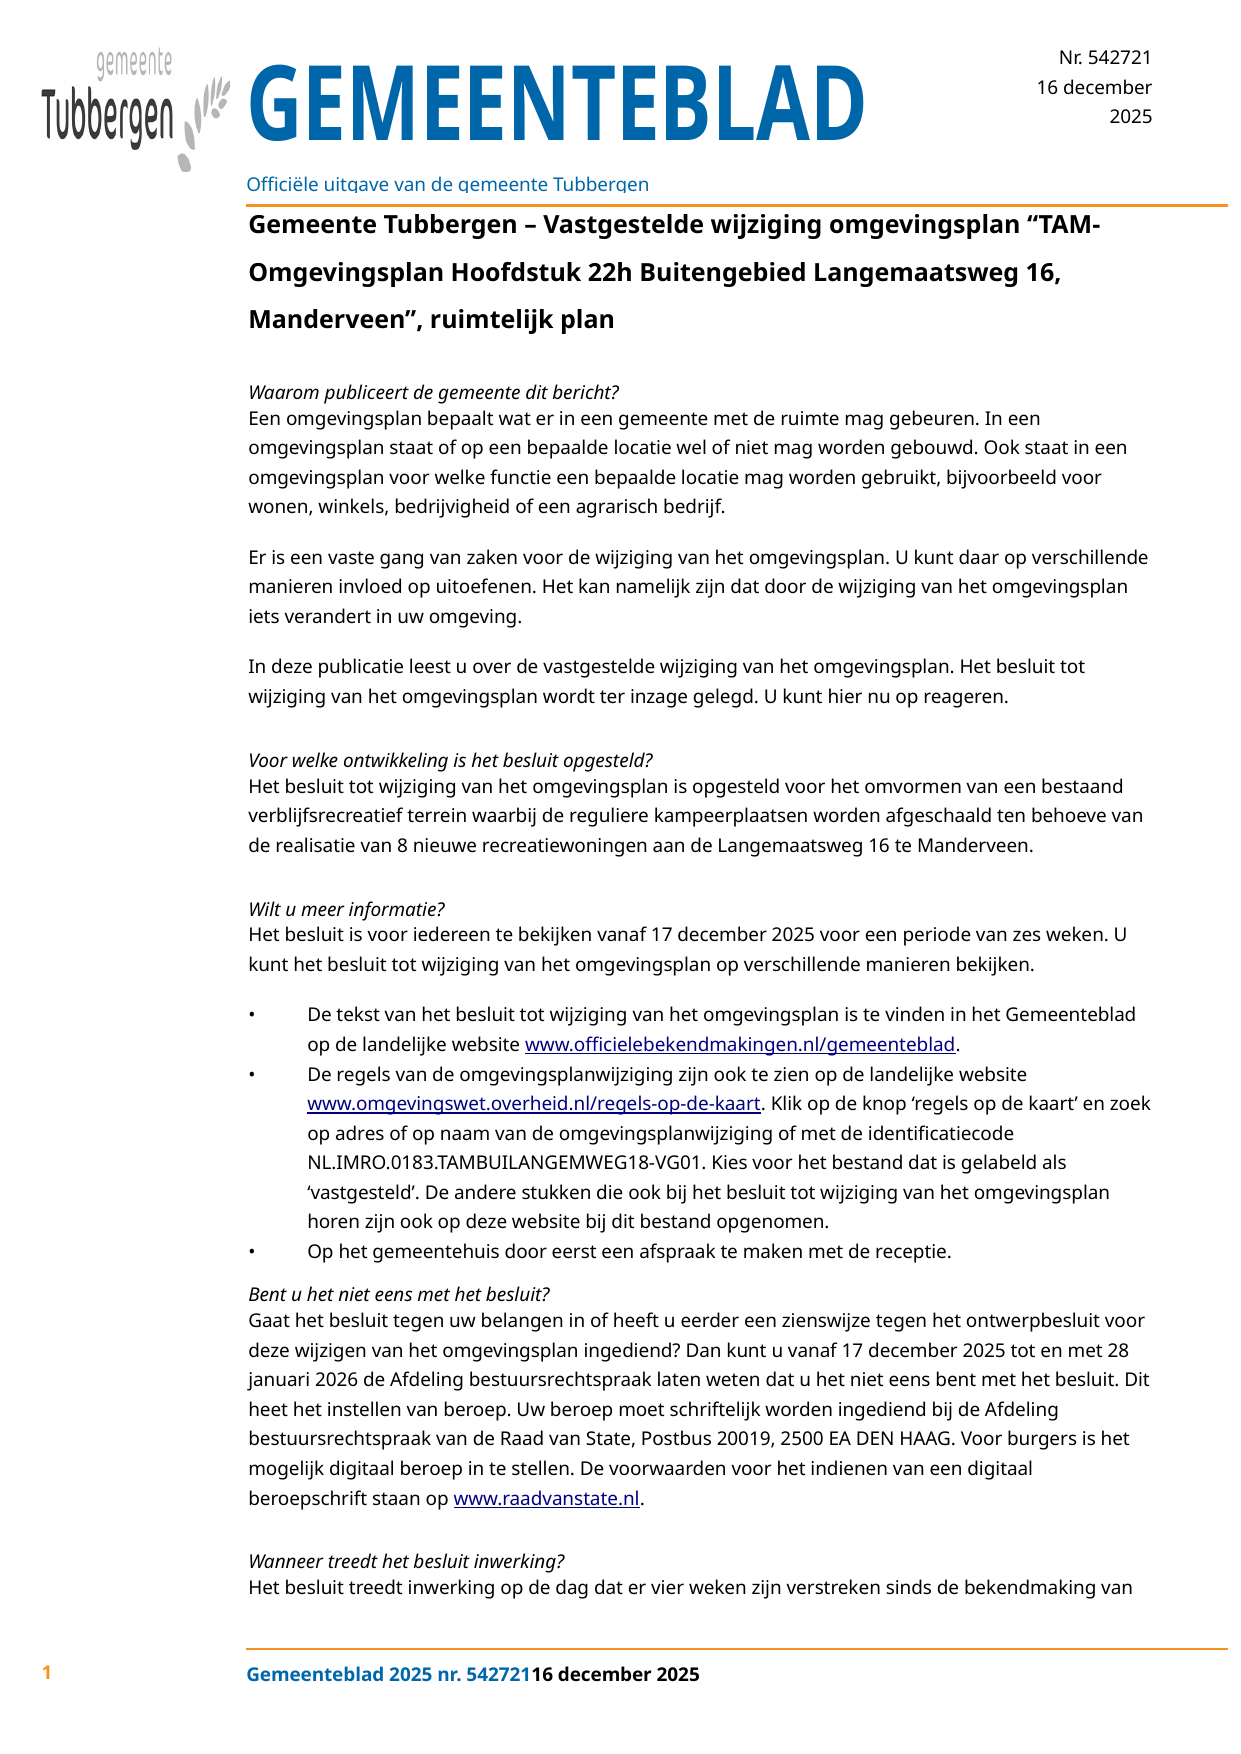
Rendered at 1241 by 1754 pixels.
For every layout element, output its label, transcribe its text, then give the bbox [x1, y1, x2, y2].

text Voor welke ontwikkeling is het besluit opgesteld? [248, 747, 1152, 773]
text Wilt u meer informatie? [248, 896, 1152, 922]
text In deze publicatie leest u over de vastgestelde wijziging van het omgevingsplan. Het besluit tot wijziging van het omgevingsplan wordt ter inzage gelegd. U kunt hier nu op reageren. [248, 653, 1152, 709]
list De tekst van het besluit tot wijziging van het omgevingsplan is te vinden in het Gemeenteblad op de landelijke website www.officielebekendmakingen.nl/gemeenteblad. [248, 1002, 1152, 1057]
text Wanneer treedt het besluit inwerking? [248, 1549, 1152, 1574]
text Er is een vaste gang van zaken voor de wijziging van het omgevingsplan. U kunt daar op verschillende manieren invloed op uitoefenen. Het kan namelijk zijn dat door de wijziging van het omgevingsplan iets verandert in uw omgeving. [248, 544, 1152, 629]
text Het besluit treedt inwerking op de dag dat er vier weken zijn verstreken sinds de bekendmaking van [248, 1574, 1152, 1600]
list Op het gemeentehuis door eerst een afspraak te maken met de receptie. [248, 1238, 1152, 1264]
text Het besluit tot wijziging van het omgevingsplan is opgesteld voor het omvormen van een bestaand verblijfsrecreatief terrein waarbij de reguliere kampeerplaatsen worden afgeschaald ten behoeve van de realisatie van 8 nieuwe recreatiewoningen aan de Langemaatsweg 16 te Manderveen. [248, 773, 1152, 858]
text Waarom publiceert de gemeente dit bericht? [248, 379, 1152, 405]
text Bent u het niet eens met het besluit? [248, 1281, 1152, 1307]
text Het besluit is voor iedereen te bekijken vanaf 17 december 2025 voor een periode van zes weken. U kunt het besluit tot wijziging van het omgevingsplan op verschillende manieren bekijken. [248, 922, 1152, 977]
list De regels van de omgevingsplanwijziging zijn ook te zien op de landelijke website www.omgevingswet.overheid.nl/regels-op-de-kaart. Klik op de knop ‘regels op de kaart’ en zoek op adres of op naam van de omgevingsplanwijziging of met de identificatiecode NL.IMRO.0183.TAMBUILANGEMWEG18-VG01. Kies voor het bestand dat is gelabeld als ‘vastgesteld’. De andere stukken die ook bij het besluit tot wijziging van het omgevingsplan horen zijn ook op deze website bij dit bestand opgenomen. [248, 1061, 1152, 1234]
picture [41, 47, 231, 172]
text Gemeente Tubbergen – Vastgestelde wijziging omgevingsplan “TAM-Omgevingsplan Hoofdstuk 22h Buitengebied Langemaatsweg 16, Manderveen”, ruimtelijk plan [248, 207, 1152, 336]
text Gaat het besluit tegen uw belangen in of heeft u eerder een zienswijze tegen het ontwerpbesluit voor deze wijzigen van het omgevingsplan ingediend? Dan kunt u vanaf 17 december 2025 tot en met 28 januari 2026 de Afdeling bestuursrechtspraak laten weten dat u het niet eens bent met het besluit. Dit heet het instellen van beroep. Uw beroep moet schriftelijk worden ingediend bij de Afdeling bestuursrechtspraak van de Raad van State, Postbus 20019, 2500 EA DEN HAAG. Voor burgers is het mogelijk digitaal beroep in te stellen. De voorwaarden voor het indienen van een digitaal beroepschrift staan op www.raadvanstate.nl. [248, 1307, 1152, 1510]
text Een omgevingsplan bepaalt wat er in een gemeente met de ruimte mag gebeuren. In een omgevingsplan staat of op een bepaalde locatie wel of niet mag worden gebouwd. Ook staat in een omgevingsplan voor welke functie een bepaalde locatie mag worden gebruikt, bijvoorbeeld voor wonen, winkels, bedrijvigheid of een agrarisch bedrijf. [248, 405, 1152, 519]
